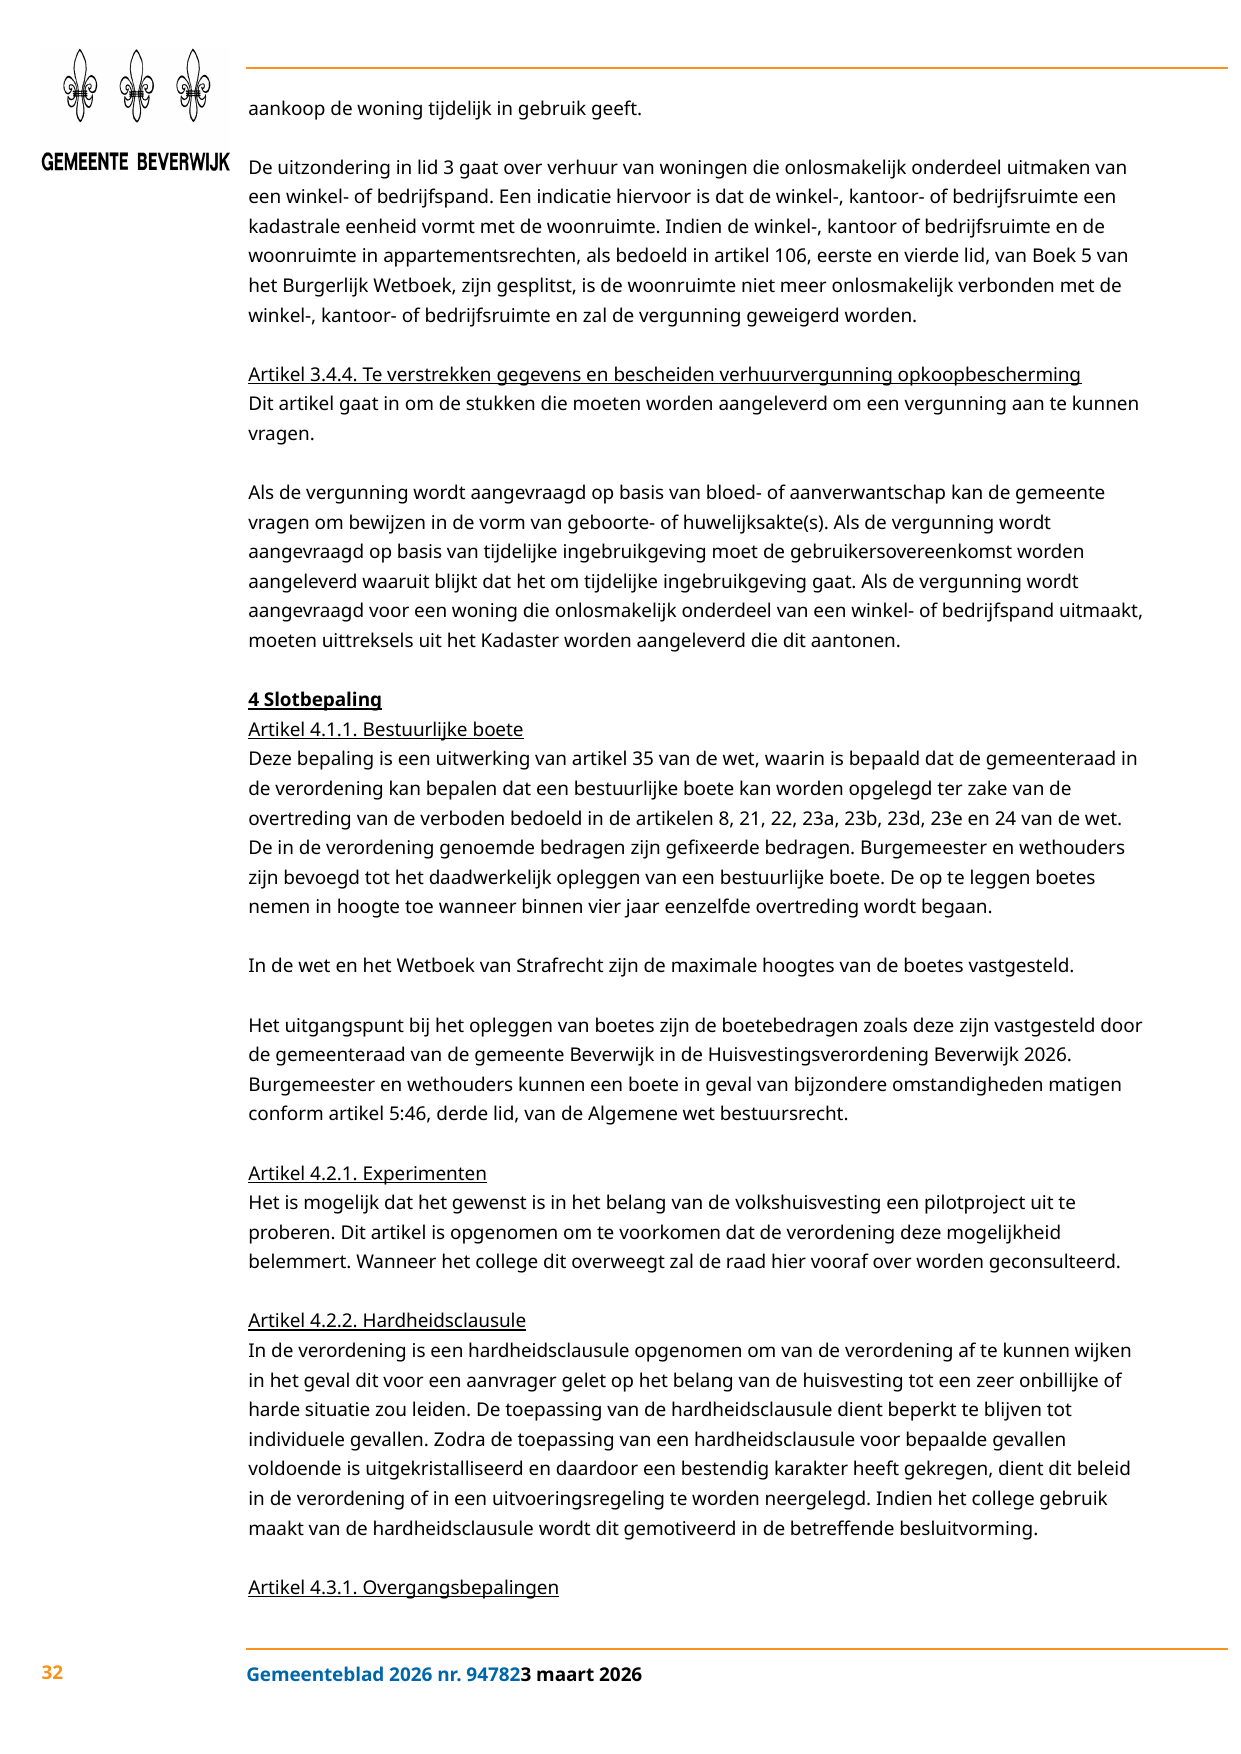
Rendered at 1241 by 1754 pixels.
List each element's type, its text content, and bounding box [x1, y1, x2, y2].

text De uitzondering in lid 3 gaat over verhuur van woningen die onlosmakelijk onderdeel uitmaken van een winkel- of bedrijfspand. Een indicatie hiervoor is dat de winkel-, kantoor- of bedrijfsruimte een kadastrale eenheid vormt met de woonruimte. Indien de winkel-, kantoor of bedrijfsruimte en de woonruimte in appartementsrechten, als bedoeld in artikel 106, eerste en vierde lid, van Boek 5 van het Burgerlijk Wetboek, zijn gesplitst, is de woonruimte niet meer onlosmakelijk verbonden met de winkel-, kantoor- of bedrijfsruimte en zal de vergunning geweigerd worden. [248, 154, 1152, 328]
text Artikel 4.3.1. Overgangsbepalingen [248, 1574, 1152, 1600]
text In de verordening is een hardheidsclausule opgenomen om van de verordening af te kunnen wijken in het geval dit voor een aanvrager gelet op het belang van de huisvesting tot een zeer onbillijke of harde situatie zou leiden. De toepassing van de hardheidsclausule dient beperkt te blijven tot individuele gevallen. Zodra de toepassing van een hardheidsclausule voor bepaalde gevallen voldoende is uitgekristalliseerd en daardoor een bestendig karakter heeft gekregen, dient dit beleid in de verordening of in een uitvoeringsregeling te worden neergelegd. Indien het college gebruik maakt van de hardheidsclausule wordt dit gemotiveerd in de betreffende besluitvorming. [248, 1337, 1152, 1541]
text Als de vergunning wordt aangevraagd op basis van bloed- of aanverwantschap kan de gemeente vragen om bewijzen in de vorm van geboorte- of huwelijksakte(s). Als de vergunning wordt aangevraagd op basis van tijdelijke ingebruikgeving moet de gebruikersovereenkomst worden aangeleverd waaruit blijkt dat het om tijdelijke ingebruikgeving gaat. Als de vergunning wordt aangevraagd voor een woning die onlosmakelijk onderdeel van een winkel- of bedrijfspand uitmaakt, moeten uittreksels uit het Kadaster worden aangeleverd die dit aantonen. [248, 479, 1152, 653]
text Artikel 4.2.1. Experimenten [248, 1160, 1152, 1186]
text aankoop de woning tijdelijk in gebruik geeft. [248, 95, 1152, 121]
text Dit artikel gaat in om de stukken die moeten worden aangeleverd om een vergunning aan te kunnen vragen. [248, 391, 1152, 446]
text 4 Slotbepaling [248, 686, 1152, 712]
text Artikel 4.2.2. Hardheidsclausule [248, 1308, 1152, 1333]
text Het is mogelijk dat het gewenst is in het belang van de volkshuisvesting een pilotproject uit te proberen. Dit artikel is opgenomen om te voorkomen dat de verordening deze mogelijkheid belemmert. Wanneer het college dit overweegt zal de raad hier vooraf over worden geconsulteerd. [248, 1189, 1152, 1274]
text In de wet en het Wetboek van Strafrecht zijn de maximale hoogtes van de boetes vastgesteld. [248, 953, 1152, 978]
text Artikel 4.1.1. Bestuurlijke boete [248, 716, 1152, 742]
picture [41, 47, 231, 172]
text Artikel 3.4.4. Te verstrekken gegevens en bescheiden verhuurvergunning opkoopbescherming [248, 361, 1152, 387]
text Het uitgangspunt bij het opleggen van boetes zijn de boetebedragen zoals deze zijn vastgesteld door de gemeenteraad van de gemeente Beverwijk in de Huisvestingsverordening Beverwijk 2026. Burgemeester en wethouders kunnen een boete in geval van bijzondere omstandigheden matigen conform artikel 5:46, derde lid, van de Algemene wet bestuursrecht. [248, 1012, 1152, 1126]
text Deze bepaling is een uitwerking van artikel 35 van de wet, waarin is bepaald dat de gemeenteraad in de verordening kan bepalen dat een bestuurlijke boete kan worden opgelegd ter zake van de overtreding van de verboden bedoeld in de artikelen 8, 21, 22, 23a, 23b, 23d, 23e en 24 van de wet. De in de verordening genoemde bedragen zijn gefixeerde bedragen. Burgemeester en wethouders zijn bevoegd tot het daadwerkelijk opleggen van een bestuurlijke boete. De op te leggen boetes nemen in hoogte toe wanneer binnen vier jaar eenzelfde overtreding wordt begaan. [248, 746, 1152, 919]
